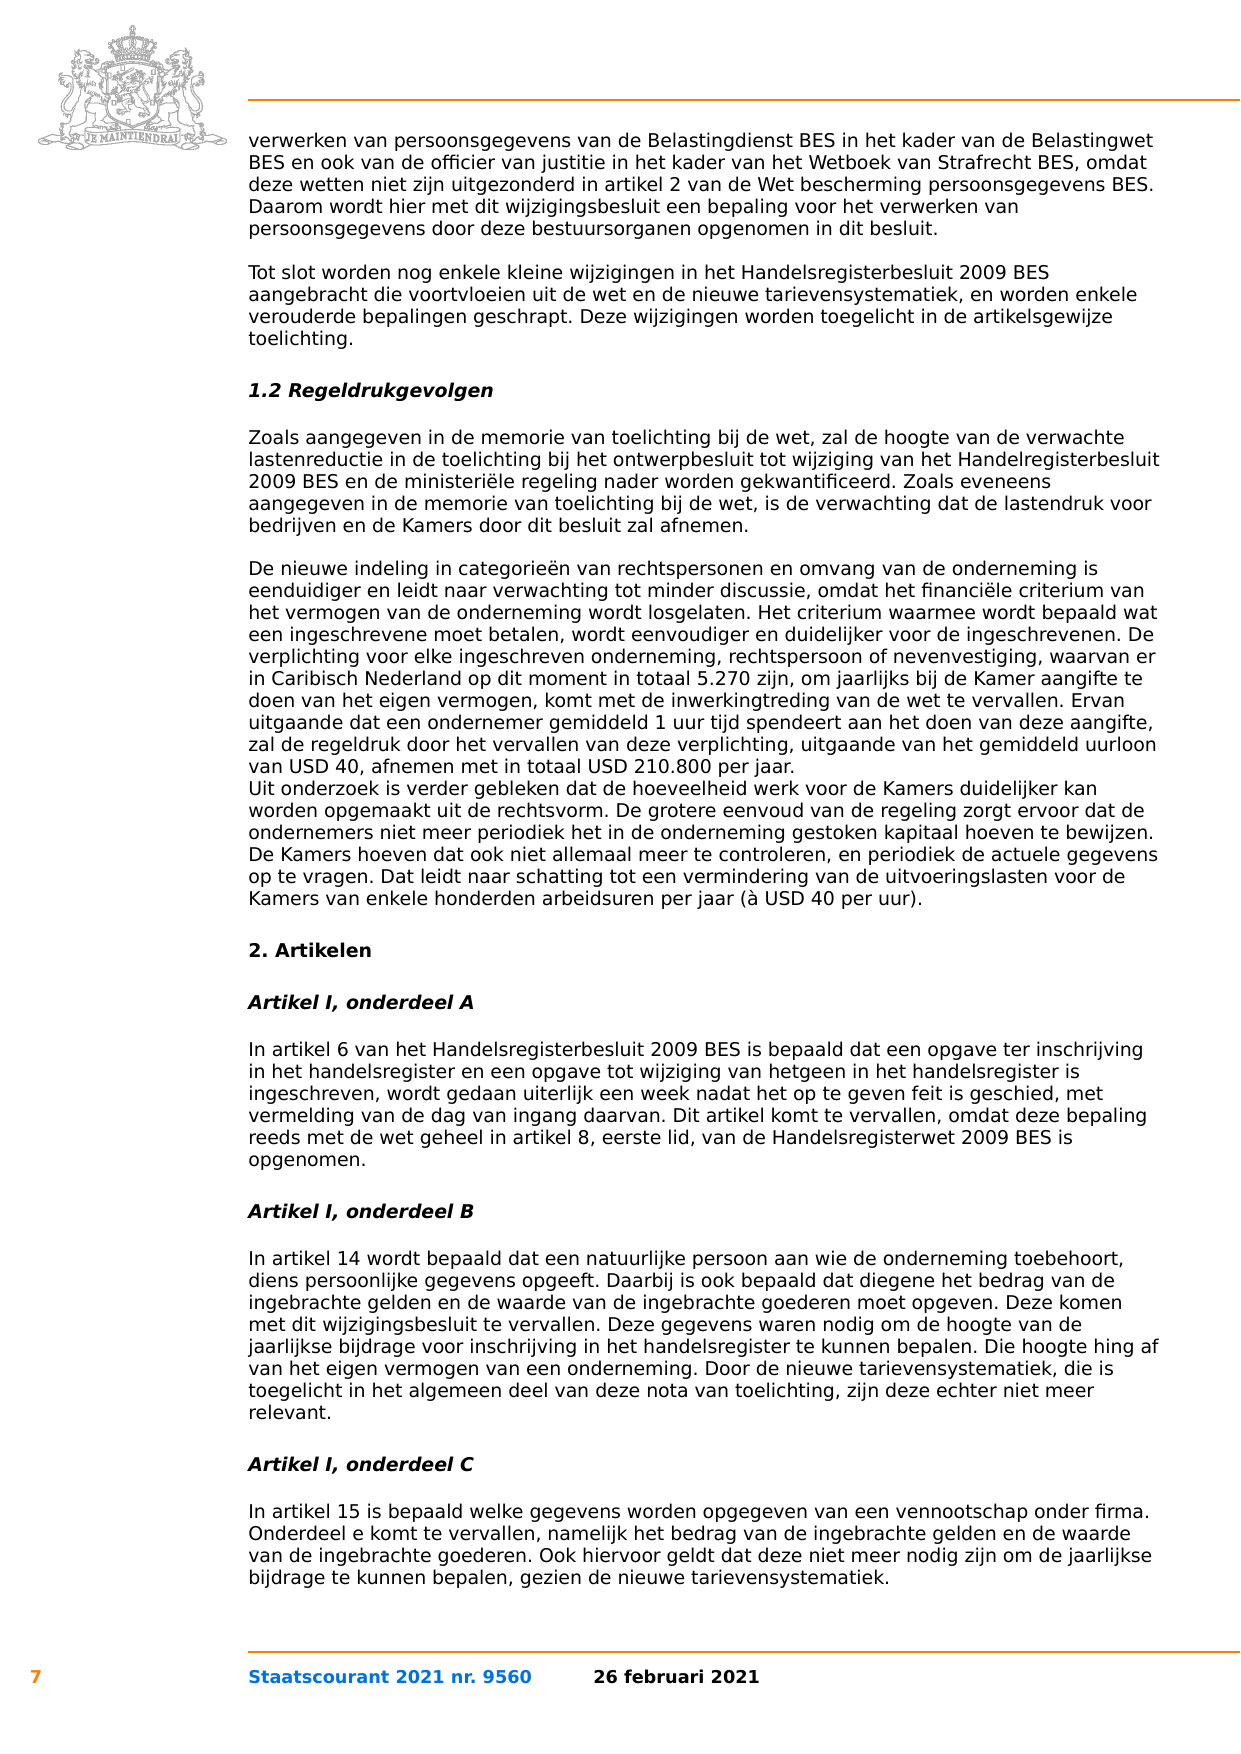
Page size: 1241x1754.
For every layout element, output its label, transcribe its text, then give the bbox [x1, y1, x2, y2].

text In artikel 15 is bepaald welke gegevens worden opgegeven van een vennootschap onder firma. Onderdeel e komt te vervallen, namelijk het bedrag van de ingebrachte gelden en de waarde van de ingebrachte goederen. Ook hiervoor geldt dat deze niet meer nodig zijn om de jaarlijkse bijdrage te kunnen bepalen, gezien de nieuwe tarievensystematiek. [248, 1501, 1163, 1588]
text In artikel 14 wordt bepaald dat een natuurlijke persoon aan wie de onderneming toebehoort, diens persoonlijke gegevens opgeeft. Daarbij is ook bepaald dat diegene het bedrag van de ingebrachte gelden en de waarde van de ingebrachte goederen moet opgeven. Deze komen met dit wijzigingsbesluit te vervallen. Deze gegevens waren nodig om de hoogte van de jaarlijkse bijdrage voor inschrijving in het handelsregister te kunnen bepalen. Die hoogte hing af van het eigen vermogen van een onderneming. Door de nieuwe tarievensystematiek, die is toegelicht in het algemeen deel van deze nota van toelichting, zijn deze echter niet meer relevant. [248, 1248, 1163, 1424]
subtitle Artikel I, onderdeel C [248, 1454, 1163, 1476]
text Daarom wordt hier met dit wijzigingsbesluit een bepaling voor het verwerken van persoonsgegevens door deze bestuursorganen opgenomen in dit besluit. [248, 196, 1163, 240]
picture [38, 25, 227, 150]
subtitle Artikel I, onderdeel A [248, 992, 1163, 1014]
text Tot slot worden nog enkele kleine wijzigingen in het Handelsregisterbesluit 2009 BES aangebracht die voortvloeien uit de wet en de nieuwe tarievensystematiek, en worden enkele verouderde bepalingen geschrapt. Deze wijzigingen worden toegelicht in de artikelsgewijze toelichting. [248, 262, 1163, 349]
text Uit onderzoek is verder gebleken dat de hoeveelheid werk voor de Kamers duidelijker kan worden opgemaakt uit de rechtsvorm. De grotere eenvoud van de regeling zorgt ervoor dat de ondernemers niet meer periodiek het in de onderneming gestoken kapitaal hoeven te bewijzen. De Kamers hoeven dat ook niet allemaal meer te controleren, en periodiek de actuele gegevens op te vragen. Dat leidt naar schatting tot een vermindering van de uitvoeringslasten voor de Kamers van enkele honderden arbeidsuren per jaar (à USD 40 per uur). [248, 778, 1163, 910]
text In artikel 6 van het Handelsregisterbesluit 2009 BES is bepaald dat een opgave ter inschrijving in het handelsregister en een opgave tot wijziging van hetgeen in het handelsregister is ingeschreven, wordt gedaan uiterlijk een week nadat het op te geven feit is geschied, met vermelding van de dag van ingang daarvan. Dit artikel komt te vervallen, omdat deze bepaling reeds met de wet geheel in artikel 8, eerste lid, van de Handelsregisterwet 2009 BES is opgenomen. [248, 1039, 1163, 1171]
subtitle 1.2 Regeldrukgevolgen [248, 379, 1163, 402]
subtitle Artikel I, onderdeel B [248, 1201, 1163, 1223]
text De nieuwe indeling in categorieën van rechtspersonen en omvang van de onderneming is eenduidiger en leidt naar verwachting tot minder discussie, omdat het financiële criterium van het vermogen van de onderneming wordt losgelaten. Het criterium waarmee wordt bepaald wat een ingeschrevene moet betalen, wordt eenvoudiger en duidelijker voor de ingeschrevenen. De verplichting voor elke ingeschreven onderneming, rechtspersoon of nevenvestiging, waarvan er in Caribisch Nederland op dit moment in totaal 5.270 zijn, om jaarlijks bij de Kamer aangifte te doen van het eigen vermogen, komt met de inwerkingtreding van de wet te vervallen. Ervan uitgaande dat een ondernemer gemiddeld 1 uur tijd spendeert aan het doen van deze aangifte, zal de regeldruk door het vervallen van deze verplichting, uitgaande van het gemiddeld uurloon van USD 40, afnemen met in totaal USD 210.800 per jaar. [248, 558, 1163, 778]
subtitle 2. Artikelen [248, 940, 1163, 962]
text Zoals aangegeven in de memorie van toelichting bij de wet, zal de hoogte van de verwachte lastenreductie in de toelichting bij het ontwerpbesluit tot wijziging van het Handelregisterbesluit 2009 BES en de ministeriële regeling nader worden gekwantificeerd. Zoals eveneens aangegeven in de memorie van toelichting bij de wet, is de verwachting dat de lastendruk voor bedrijven en de Kamers door dit besluit zal afnemen. [248, 427, 1163, 536]
text verwerken van persoonsgegevens van de Belastingdienst BES in het kader van de Belastingwet BES en ook van de officier van justitie in het kader van het Wetboek van Strafrecht BES, omdat deze wetten niet zijn uitgezonderd in artikel 2 van de Wet bescherming persoonsgegevens BES. [248, 130, 1163, 196]
